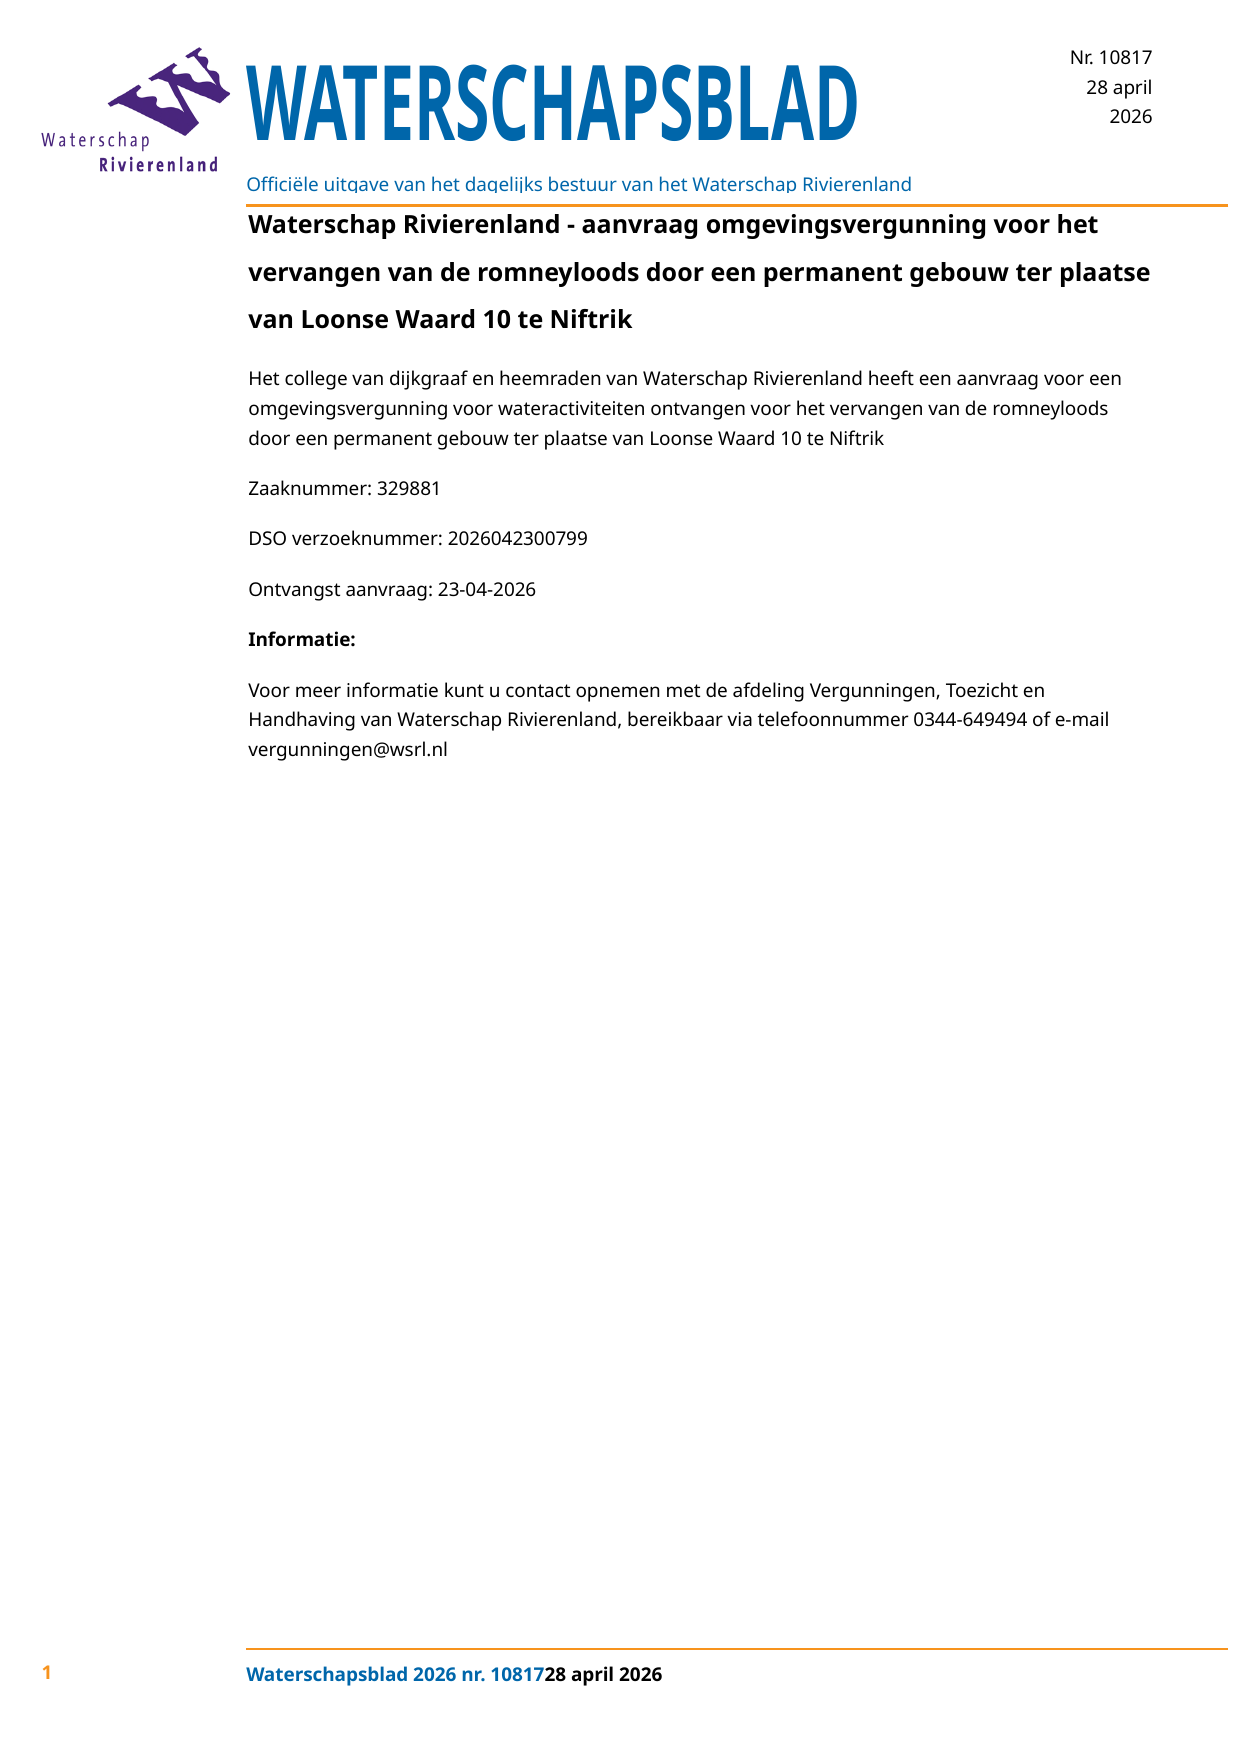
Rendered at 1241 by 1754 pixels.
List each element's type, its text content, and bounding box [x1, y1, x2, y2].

text Waterschap Rivierenland - aanvraag omgevingsvergunning voor het vervangen van de romneyloods door een permanent gebouw ter plaatse van Loonse Waard 10 te Niftrik [248, 207, 1152, 336]
text Informatie: [248, 626, 1152, 652]
text Het college van dijkgraaf en heemraden van Waterschap Rivierenland heeft een aanvraag voor een omgevingsvergunning voor wateractiviteiten ontvangen voor het vervangen van de romneyloods door een permanent gebouw ter plaatse van Loonse Waard 10 te Niftrik [248, 366, 1152, 450]
text Zaaknummer: 329881 [248, 475, 1152, 501]
text Ontvangst aanvraag: 23-04-2026 [248, 576, 1152, 602]
picture [41, 47, 231, 172]
text DSO verzoeknummer: 2026042300799 [248, 526, 1152, 551]
text Voor meer informatie kunt u contact opnemen met de afdeling Vergunningen, Toezicht en Handhaving van Waterschap Rivierenland, bereikbaar via telefoonnummer 0344-649494 of e-mail vergunningen@wsrl.nl [248, 677, 1152, 762]
